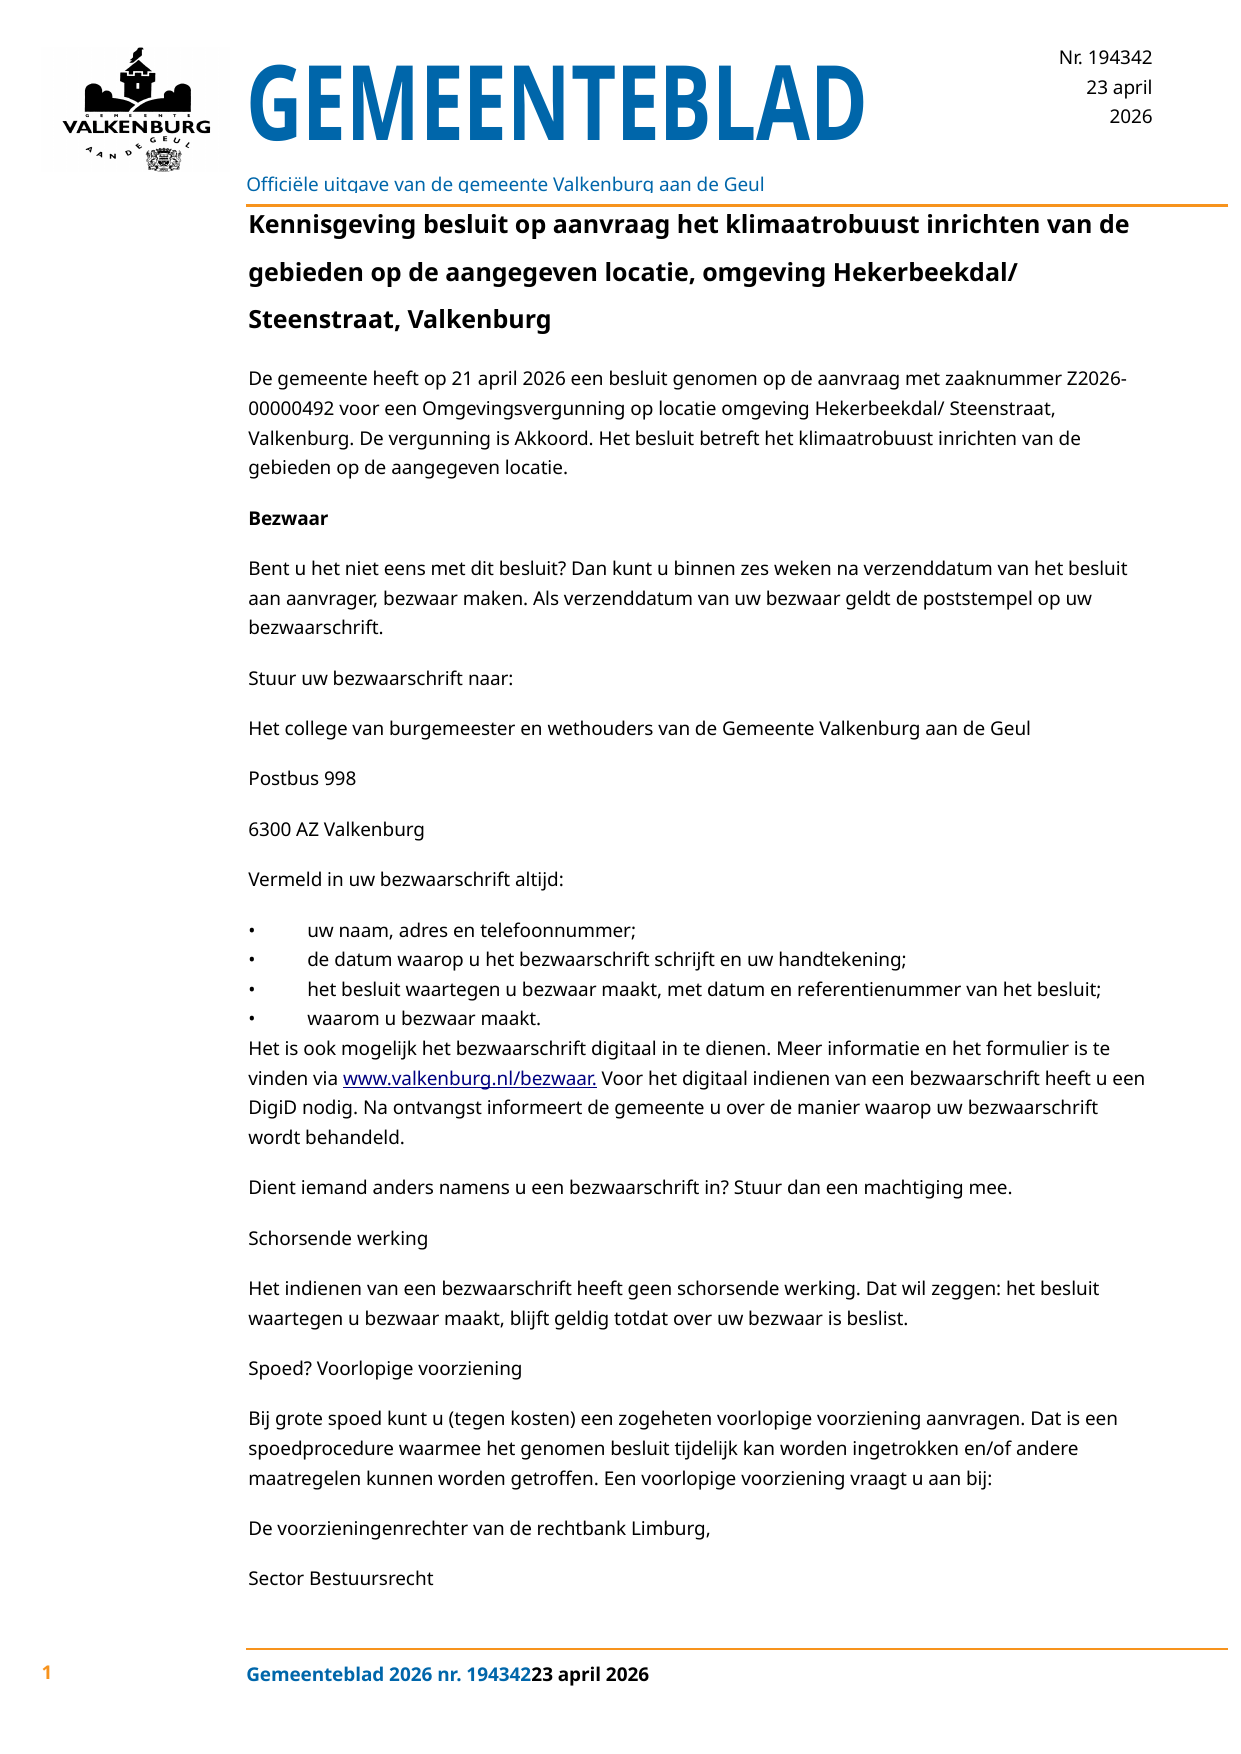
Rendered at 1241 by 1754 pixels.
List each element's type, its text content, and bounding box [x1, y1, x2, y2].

text 6300 AZ Valkenburg [248, 816, 1152, 842]
text Vermeld in uw bezwaarschrift altijd: [248, 866, 1152, 892]
text Postbus 998 [248, 766, 1152, 791]
text Bij grote spoed kunt u (tegen kosten) een zogeheten voorlopige voorziening aanvragen. Dat is een spoedprocedure waarmee het genomen besluit tijdelijk kan worden ingetrokken en/of andere maatregelen kunnen worden getroffen. Een voorlopige voorziening vraagt u aan bij: [248, 1406, 1152, 1490]
list waarom u bezwaar maakt. [248, 1006, 1152, 1031]
text Het is ook mogelijk het bezwaarschrift digitaal in te dienen. Meer informatie en het formulier is te vinden via www.valkenburg.nl/bezwaar. Voor het digitaal indienen van een bezwaarschrift heeft u een DigiD nodig. Na ontvangst informeert de gemeente u over de manier waarop uw bezwaarschrift wordt behandeld. [248, 1035, 1152, 1149]
text Het college van burgemeester en wethouders van de Gemeente Valkenburg aan de Geul [248, 715, 1152, 741]
text Spoed? Voorlopige voorziening [248, 1355, 1152, 1381]
list het besluit waartegen u bezwaar maakt, met datum en referentienummer van het besluit; [248, 976, 1152, 1002]
text De gemeente heeft op 21 april 2026 een besluit genomen op de aanvraag met zaaknummer Z2026-00000492 voor een Omgevingsvergunning op locatie omgeving Hekerbeekdal/ Steenstraat, Valkenburg. De vergunning is Akkoord. Het besluit betreft het klimaatrobuust inrichten van de gebieden op de aangegeven locatie. [248, 366, 1152, 480]
text Sector Bestuursrecht [248, 1566, 1152, 1591]
text Het indienen van een bezwaarschrift heeft geen schorsende werking. Dat wil zeggen: het besluit waartegen u bezwaar maakt, blijft geldig totdat over uw bezwaar is beslist. [248, 1275, 1152, 1330]
text Stuur uw bezwaarschrift naar: [248, 665, 1152, 690]
picture [41, 47, 231, 172]
list de datum waarop u het bezwaarschrift schrijft en uw handtekening; [248, 946, 1152, 972]
text Kennisgeving besluit op aanvraag het klimaatrobuust inrichten van de gebieden op de aangegeven locatie, omgeving Hekerbeekdal/ Steenstraat, Valkenburg [248, 207, 1152, 336]
list uw naam, adres en telefoonnummer; [248, 917, 1152, 942]
text De voorzieningenrechter van de rechtbank Limburg, [248, 1515, 1152, 1541]
text Schorsende werking [248, 1225, 1152, 1250]
text Dient iemand anders namens u een bezwaarschrift in? Stuur dan een machtiging mee. [248, 1174, 1152, 1200]
text Bezwaar [248, 505, 1152, 530]
text Bent u het niet eens met dit besluit? Dan kunt u binnen zes weken na verzenddatum van het besluit aan aanvrager, bezwaar maken. Als verzenddatum van uw bezwaar geldt de poststempel op uw bezwaarschrift. [248, 555, 1152, 640]
